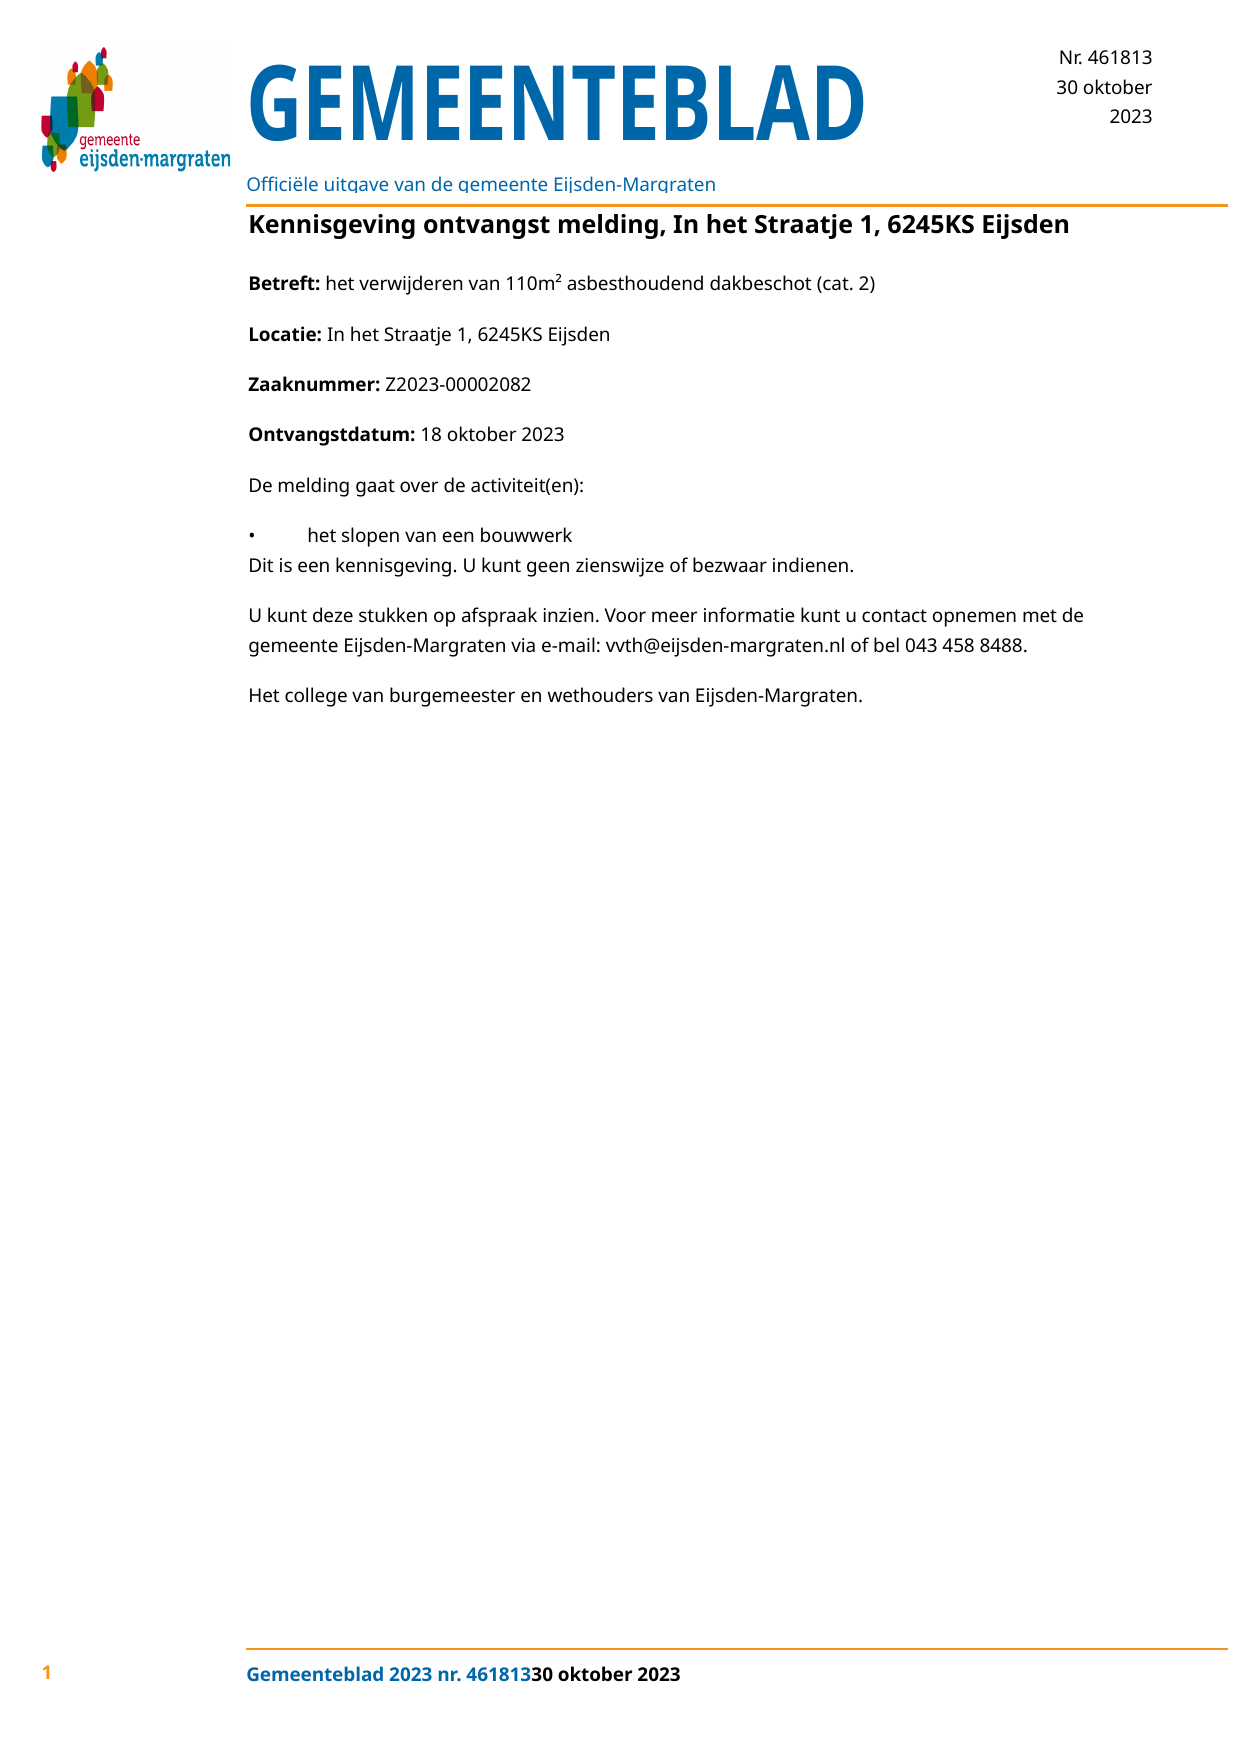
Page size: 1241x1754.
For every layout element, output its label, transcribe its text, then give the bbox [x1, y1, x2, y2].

text De melding gaat over de activiteit(en): [248, 472, 1152, 498]
text Het college van burgemeester en wethouders van Eijsden-Margraten. [248, 682, 1152, 708]
text Kennisgeving ontvangst melding, In het Straatje 1, 6245KS Eijsden [248, 207, 1152, 241]
text Zaaknummer: Z2023-00002082 [248, 371, 1152, 397]
text Dit is een kennisgeving. U kunt geen zienswijze of bezwaar indienen. [248, 552, 1152, 578]
text Locatie: In het Straatje 1, 6245KS Eijsden [248, 321, 1152, 346]
picture [41, 47, 231, 172]
text U kunt deze stukken op afspraak inzien. Voor meer informatie kunt u contact opnemen met de gemeente Eijsden-Margraten via e-mail: vvth@eijsden-margraten.nl of bel 043 458 8488. [248, 602, 1152, 658]
list het slopen van een bouwwerk [248, 522, 1152, 548]
text Betreft: het verwijderen van 110m² asbesthoudend dakbeschot (cat. 2) [248, 270, 1152, 296]
text Ontvangstdatum: 18 oktober 2023 [248, 422, 1152, 447]
